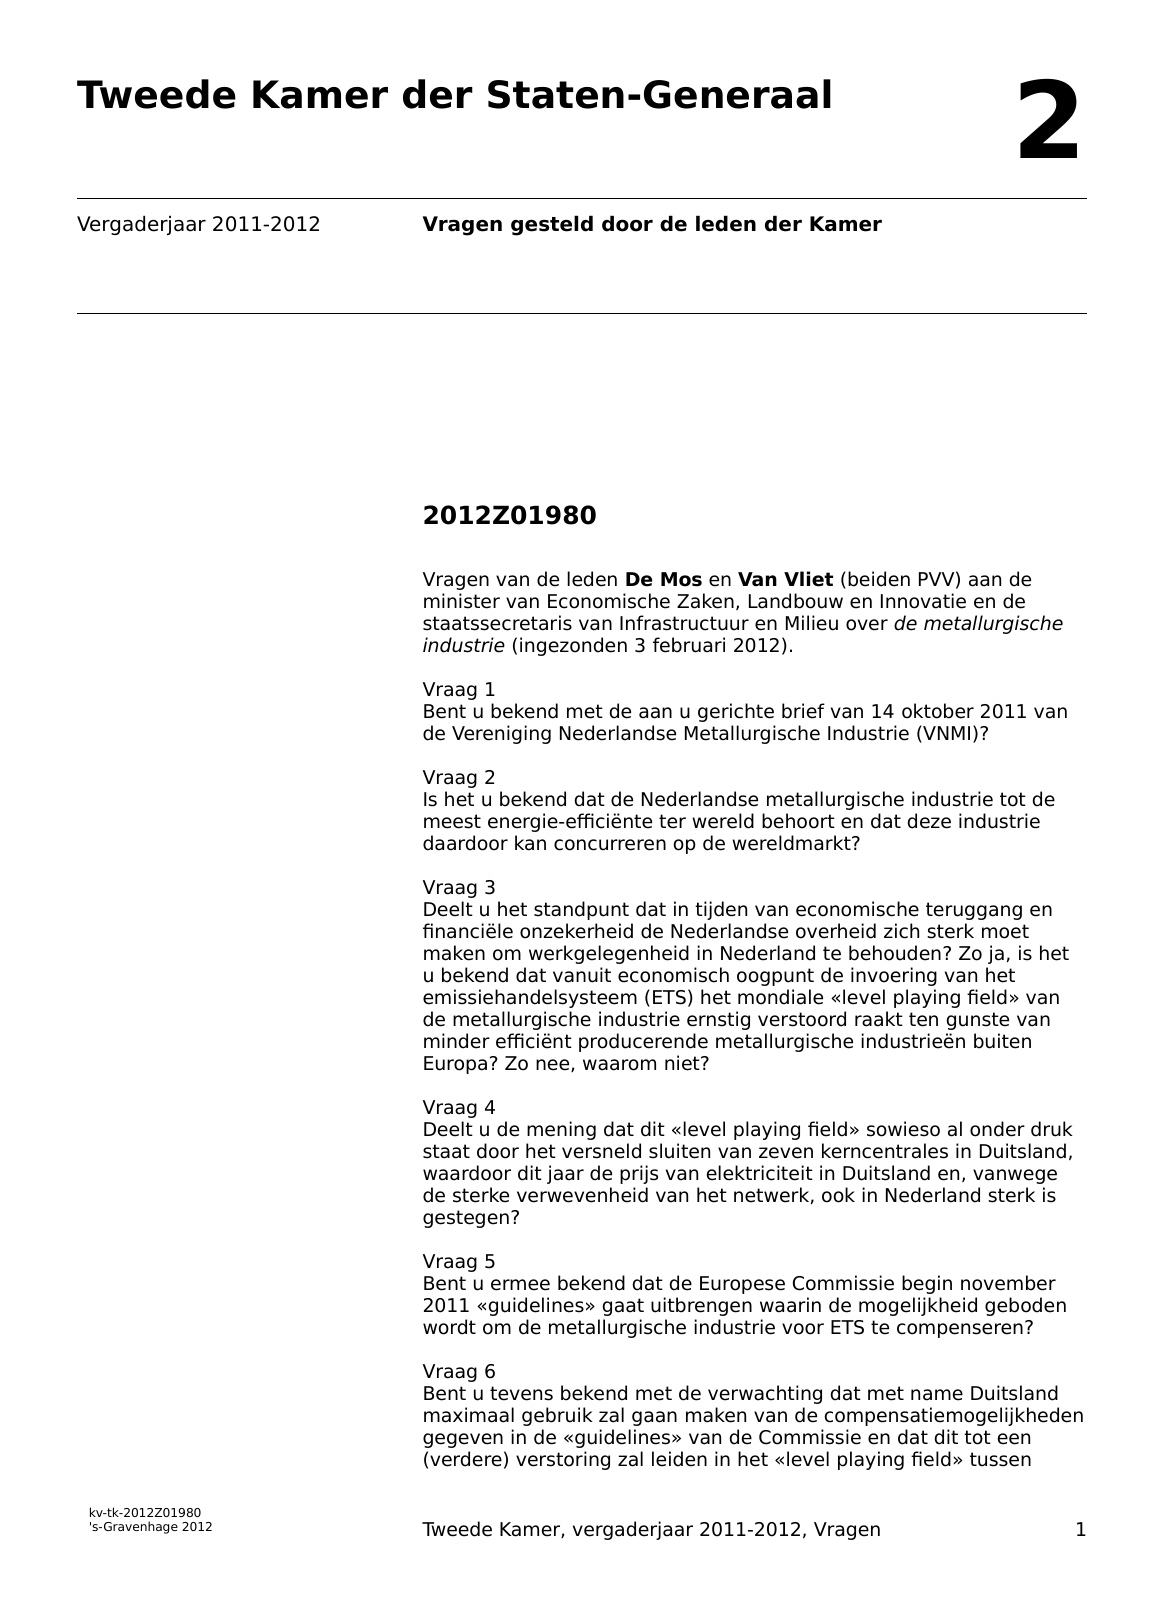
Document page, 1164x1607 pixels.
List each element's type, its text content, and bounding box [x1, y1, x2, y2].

text Vraag 2 [422, 767, 1087, 789]
text Vragen van de leden De Mos en Van Vliet (beiden PVV) aan de minister van Economische Zaken, Landbouw en Innovatie en de staatssecretaris van Infrastructuur en Milieu over de metallurgische industrie (ingezonden 3 februari 2012). [422, 569, 1087, 657]
text 's-Gravenhage 2012 [88, 1520, 323, 1534]
table_cell Vergaderjaar 2011-2012 [77, 199, 422, 313]
text Bent u bekend met de aan u gerichte brief van 14 oktober 2011 van de Vereniging Nederlandse Metallurgische Industrie (VNMI)? [422, 701, 1087, 745]
text Vraag 3 [422, 877, 1087, 899]
text Deelt u de mening dat dit «level playing field» sowieso al onder druk staat door het versneld sluiten van zeven kerncentrales in Duitsland, waardoor dit jaar de prijs van elektriciteit in Duitsland en, vanwege de sterke verwevenheid van het netwerk, ook in Nederland sterk is gestegen? [422, 1119, 1087, 1229]
text Vraag 4 [422, 1097, 1087, 1119]
text 2012Z01980 [422, 501, 1087, 531]
table_header 2 [886, 59, 1087, 198]
text Vraag 1 [422, 679, 1087, 701]
text Deelt u het standpunt dat in tijden van economische teruggang en financiële onzekerheid de Nederlandse overheid zich sterk moet maken om werkgelegenheid in Nederland te behouden? Zo ja, is het u bekend dat vanuit economisch oogpunt de invoering van het emissiehandelsysteem (ETS) het mondiale «level playing field» van de metallurgische industrie ernstig verstoord raakt ten gunste van minder efficiënt producerende metallurgische industrieën buiten Europa? Zo nee, waarom niet? [422, 899, 1087, 1075]
text kv-tk-2012Z01980 [88, 1506, 323, 1520]
text Bent u ermee bekend dat de Europese Commissie begin november 2011 «guidelines» gaat uitbrengen waarin de mogelijkheid geboden wordt om de metallurgische industrie voor ETS te compenseren? [422, 1273, 1087, 1339]
text Vraag 6 [422, 1361, 1087, 1383]
text Vraag 5 [422, 1251, 1087, 1273]
text Is het u bekend dat de Nederlandse metallurgische industrie tot de meest energie-efficiënte ter wereld behoort en dat deze industrie daardoor kan concurreren op de wereldmarkt? [422, 789, 1087, 855]
table_header Tweede Kamer der Staten-Generaal [77, 59, 886, 198]
text Bent u tevens bekend met de verwachting dat met name Duitsland maximaal gebruik zal gaan maken van de compensatiemogelijkheden gegeven in de «guidelines» van de Commissie en dat dit tot een (verdere) verstoring zal leiden in het «level playing field» tussen [422, 1383, 1087, 1471]
table_cell Vragen gesteld door de leden der Kamer [422, 199, 1087, 313]
